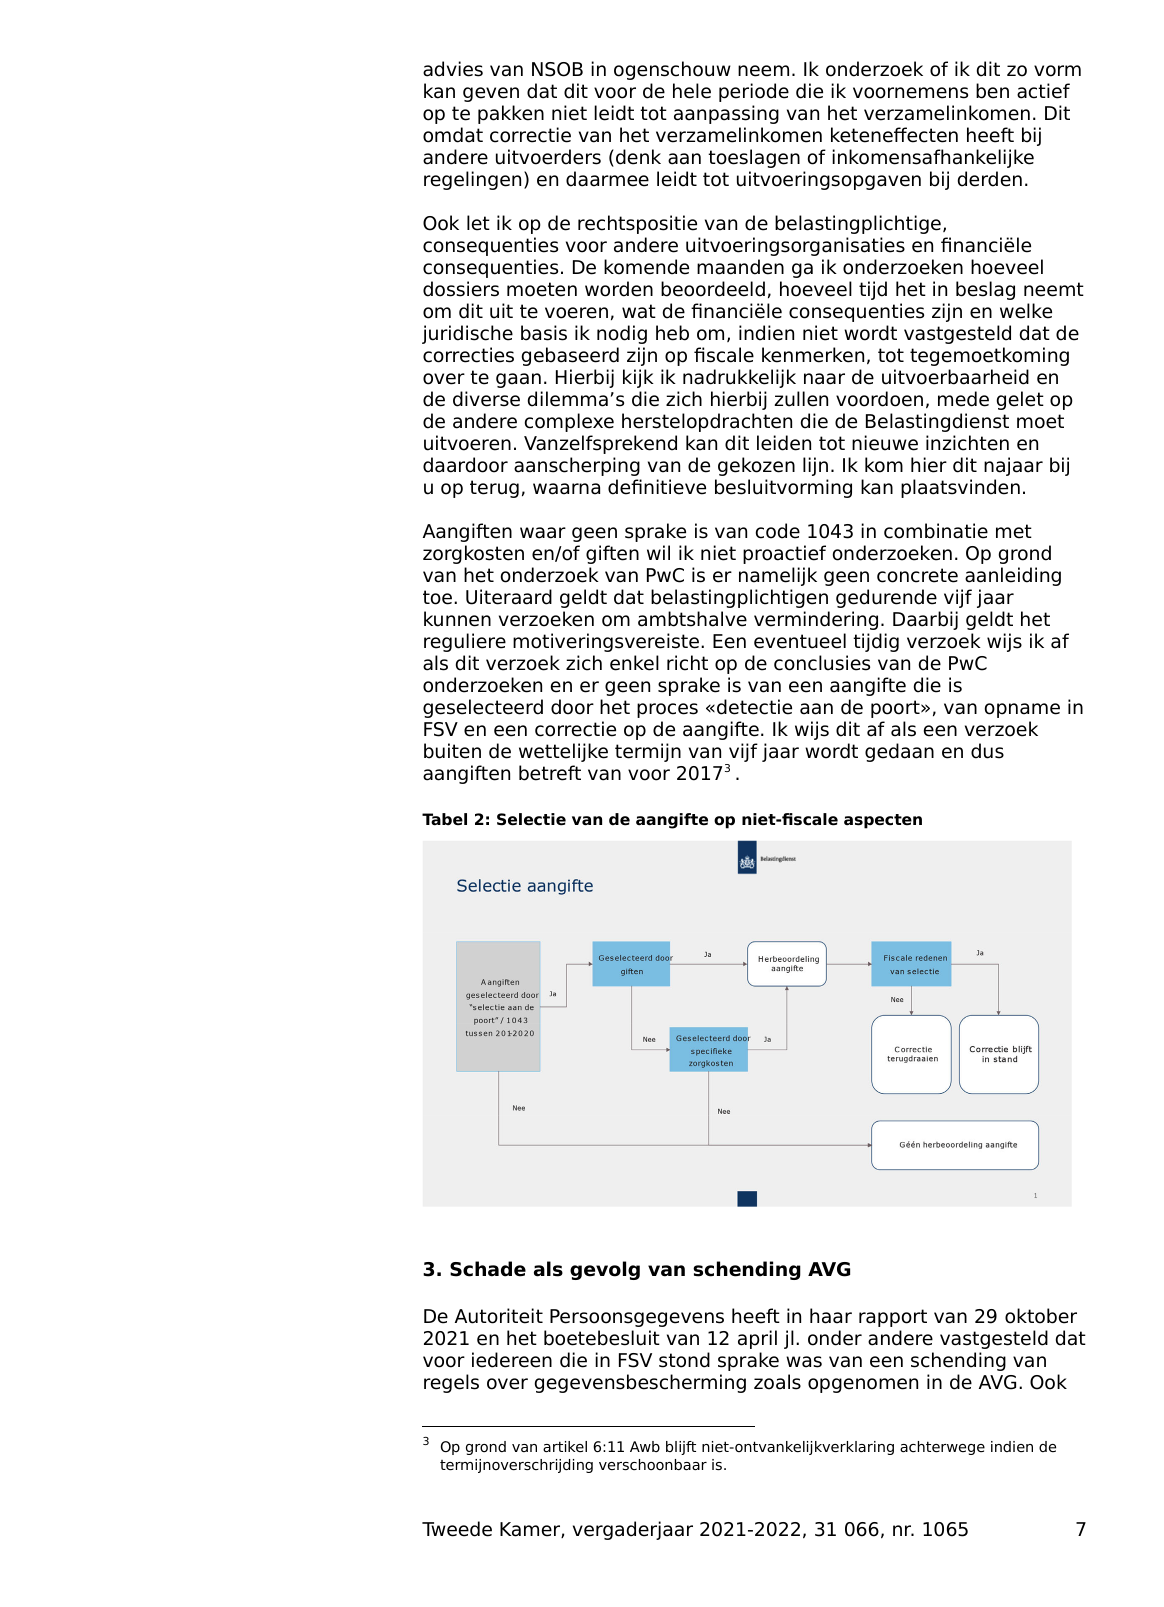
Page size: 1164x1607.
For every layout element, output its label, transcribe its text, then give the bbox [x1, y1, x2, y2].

subtitle 3. Schade als gevolg van schending AVG [422, 1259, 1087, 1281]
text Aangiften waar geen sprake is van code 1043 in combinatie met zorgkosten en/of giften wil ik niet proactief onderzoeken. Op grond van het onderzoek van PwC is er namelijk geen concrete aanleiding toe. Uiteraard geldt dat belastingplichtigen gedurende vijf jaar kunnen verzoeken om ambtshalve vermindering. Daarbij geldt het reguliere motiveringsvereiste. Een eventueel tijdig verzoek wijs ik af als dit verzoek zich enkel richt op de conclusies van de PwC onderzoeken en er geen sprake is van een aangifte die is geselecteerd door het proces «detectie aan de poort», van opname in FSV en een correctie op de aangifte. Ik wijs dit af als een verzoek buiten de wettelijke termijn van vijf jaar wordt gedaan en dus aangiften betreft van voor 2017. [422, 521, 1087, 785]
picture [422, 840, 1072, 1207]
text Ook let ik op de rechtspositie van de belastingplichtige, consequenties voor andere uitvoeringsorganisaties en financiële consequenties. De komende maanden ga ik onderzoeken hoeveel dossiers moeten worden beoordeeld, hoeveel tijd het in beslag neemt om dit uit te voeren, wat de financiële consequenties zijn en welke juridische basis ik nodig heb om, indien niet wordt vastgesteld dat de correcties gebaseerd zijn op fiscale kenmerken, tot tegemoetkoming over te gaan. Hierbij kijk ik nadrukkelijk naar de uitvoerbaarheid en de diverse dilemma’s die zich hierbij zullen voordoen, mede gelet op de andere complexe herstelopdrachten die de Belastingdienst moet uitvoeren. Vanzelfsprekend kan dit leiden tot nieuwe inzichten en daardoor aanscherping van de gekozen lijn. Ik kom hier dit najaar bij u op terug, waarna definitieve besluitvorming kan plaatsvinden. [422, 213, 1087, 499]
text Op grond van artikel 6:11 Awb blijft niet-ontvankelijkverklaring achterwege indien de termijnoverschrijding verschoonbaar is. [422, 1435, 1087, 1474]
text De Autoriteit Persoonsgegevens heeft in haar rapport van 29 oktober 2021 en het boetebesluit van 12 april jl. onder andere vastgesteld dat voor iedereen die in FSV stond sprake was van een schending van regels over gegevensbescherming zoals opgenomen in de AVG. Ook [422, 1306, 1087, 1394]
text Tabel 2: Selectie van de aangifte op niet-fiscale aspecten [422, 811, 1072, 829]
text advies van NSOB in ogenschouw neem. Ik onderzoek of ik dit zo vorm kan geven dat dit voor de hele periode die ik voornemens ben actief op te pakken niet leidt tot aanpassing van het verzamelinkomen. Dit omdat correctie van het verzamelinkomen keteneffecten heeft bij andere uitvoerders (denk aan toeslagen of inkomensafhankelijke regelingen) en daarmee leidt tot uitvoeringsopgaven bij derden. [422, 59, 1087, 191]
